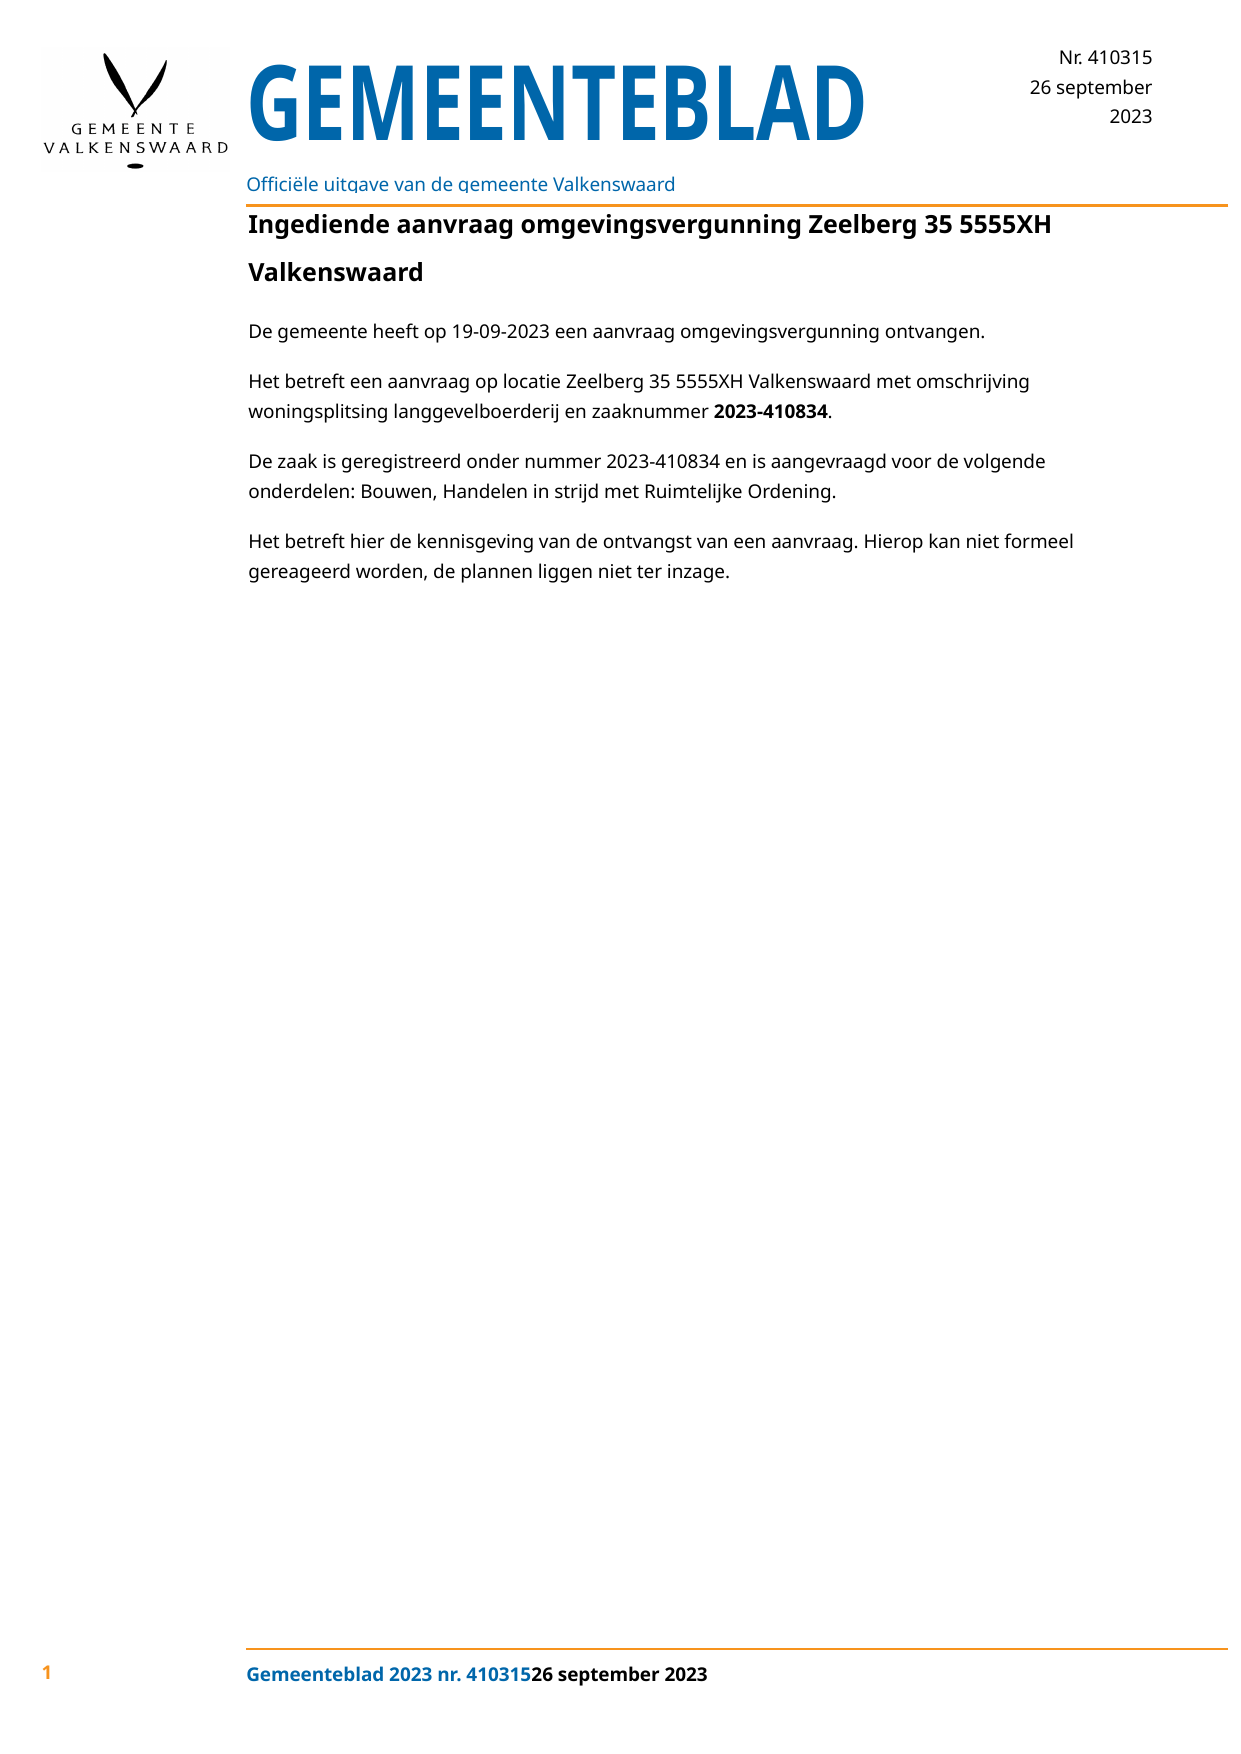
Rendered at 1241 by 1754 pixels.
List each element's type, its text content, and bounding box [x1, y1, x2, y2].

text De gemeente heeft op 19-09-2023 een aanvraag omgevingsvergunning ontvangen. [248, 318, 1152, 344]
picture [41, 47, 231, 172]
text Ingediende aanvraag omgevingsvergunning Zeelberg 35 5555XH Valkenswaard [248, 207, 1152, 288]
text Het betreft een aanvraag op locatie Zeelberg 35 5555XH Valkenswaard met omschrijving woningsplitsing langgevelboerderij en zaaknummer 2023-410834. [248, 368, 1152, 424]
text Het betreft hier de kennisgeving van de ontvangst van een aanvraag. Hierop kan niet formeel gereageerd worden, de plannen liggen niet ter inzage. [248, 528, 1152, 584]
text De zaak is geregistreerd onder nummer 2023-410834 en is aangevraagd voor de volgende onderdelen: Bouwen, Handelen in strijd met Ruimtelijke Ordening. [248, 448, 1152, 504]
